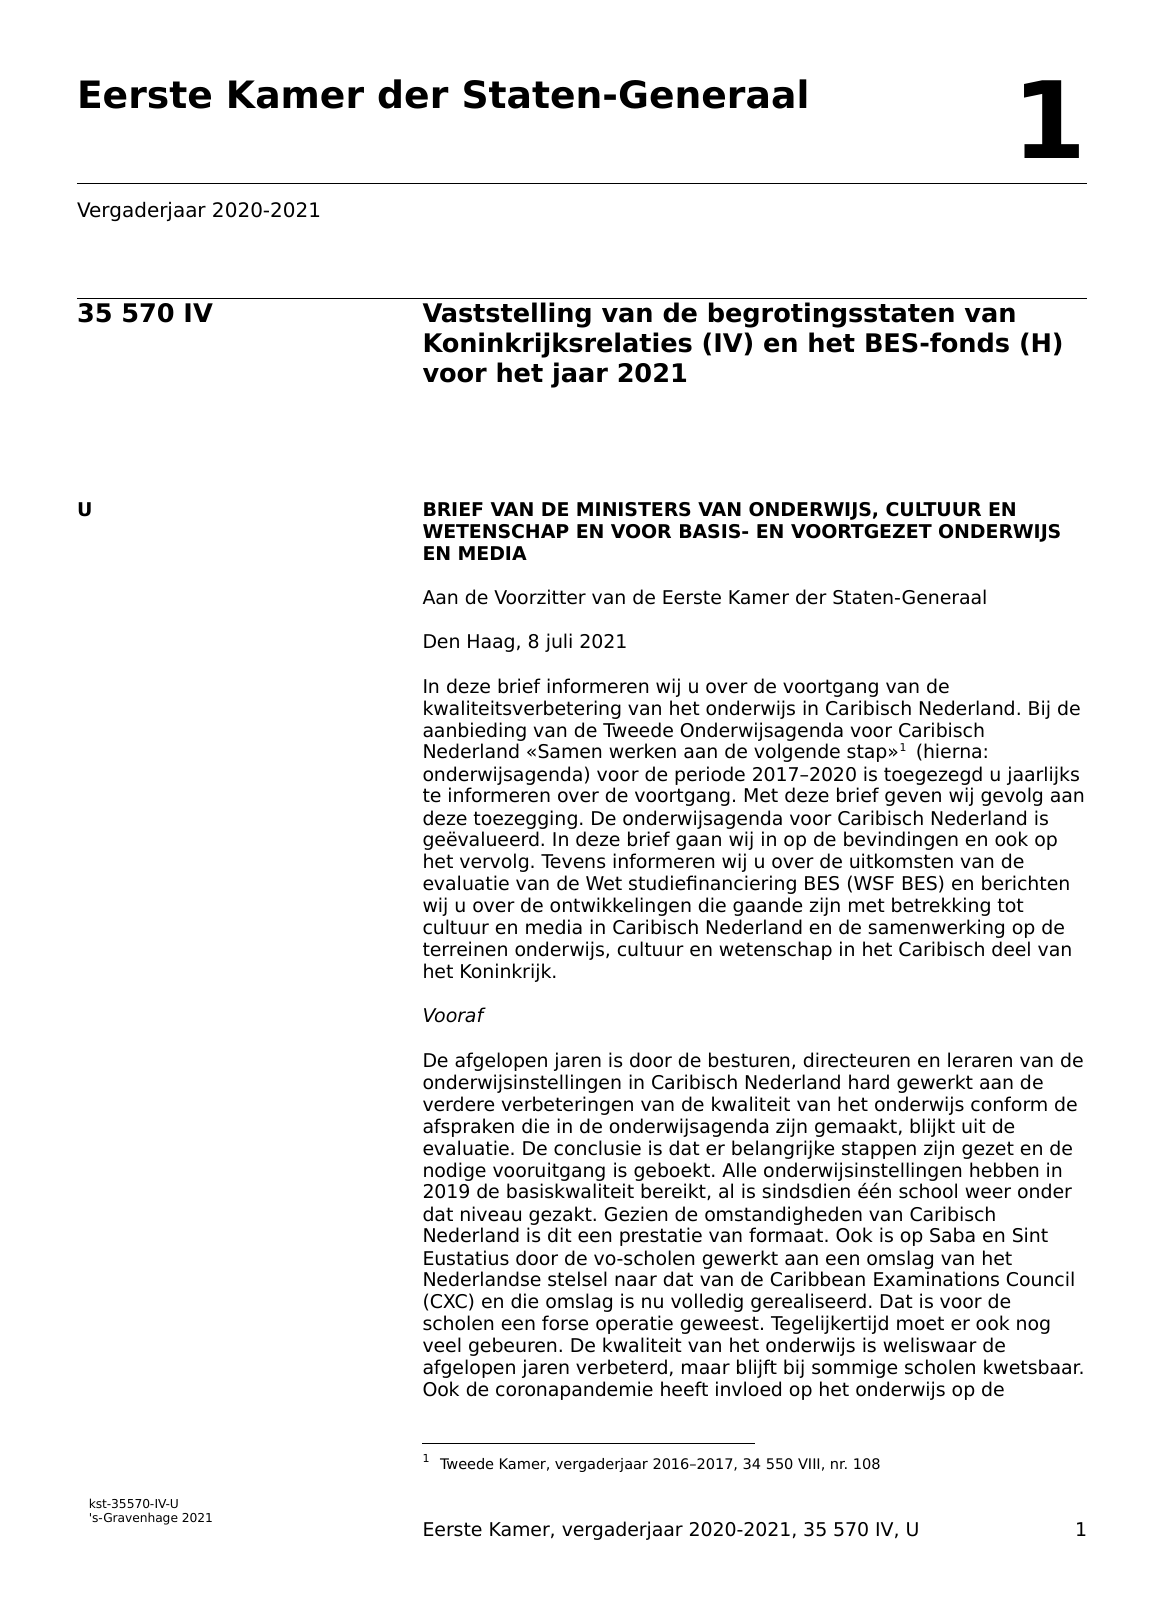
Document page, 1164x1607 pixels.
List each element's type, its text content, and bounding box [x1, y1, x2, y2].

subtitle 35 570 IV Vaststelling van de begrotingsstaten van Koninkrijksrelaties (IV) en het BES-fonds (H) voor het jaar 2021 [77, 299, 1087, 388]
table_header 1 [886, 59, 1087, 183]
text kst-35570-IV-U [88, 1497, 323, 1511]
text In deze brief informeren wij u over de voortgang van de kwaliteitsverbetering van het onderwijs in Caribisch Nederland. Bij de aanbieding van de Tweede Onderwijsagenda voor Caribisch Nederland «Samen werken aan de volgende stap» (hierna: onderwijsagenda) voor de periode 2017–2020 is toegezegd u jaarlijks te informeren over de voortgang. Met deze brief geven wij gevolg aan deze toezegging. De onderwijsagenda voor Caribisch Nederland is geëvalueerd. In deze brief gaan wij in op de bevindingen en ook op het vervolg. Tevens informeren wij u over de uitkomsten van de evaluatie van de Wet studiefinanciering BES (WSF BES) en berichten wij u over de ontwikkelingen die gaande zijn met betrekking tot cultuur en media in Caribisch Nederland en de samenwerking op de terreinen onderwijs, cultuur en wetenschap in het Caribisch deel van het Koninkrijk. [422, 676, 1087, 983]
table_header Eerste Kamer der Staten-Generaal [77, 59, 886, 183]
table_cell Vergaderjaar 2020-2021 [77, 184, 1087, 298]
text 's-Gravenhage 2021 [88, 1511, 323, 1525]
text Den Haag, 8 juli 2021 [422, 631, 1087, 653]
subtitle U BRIEF VAN DE MINISTERS VAN ONDERWIJS, CULTUUR EN WETENSCHAP EN VOOR BASIS- EN VOORTGEZET ONDERWIJS EN MEDIA [77, 499, 1087, 565]
text De afgelopen jaren is door de besturen, directeuren en leraren van de onderwijsinstellingen in Caribisch Nederland hard gewerkt aan de verdere verbeteringen van de kwaliteit van het onderwijs conform de afspraken die in de onderwijsagenda zijn gemaakt, blijkt uit de evaluatie. De conclusie is dat er belangrijke stappen zijn gezet en de nodige vooruitgang is geboekt. Alle onderwijsinstellingen hebben in 2019 de basiskwaliteit bereikt, al is sindsdien één school weer onder dat niveau gezakt. Gezien de omstandigheden van Caribisch Nederland is dit een prestatie van formaat. Ook is op Saba en Sint Eustatius door de vo-scholen gewerkt aan een omslag van het Nederlandse stelsel naar dat van de Caribbean Examinations Council (CXC) en die omslag is nu volledig gerealiseerd. Dat is voor de scholen een forse operatie geweest. Tegelijkertijd moet er ook nog veel gebeuren. De kwaliteit van het onderwijs is weliswaar de afgelopen jaren verbeterd, maar blijft bij sommige scholen kwetsbaar. Ook de coronapandemie heeft invloed op het onderwijs op de [422, 1049, 1087, 1401]
text Tweede Kamer, vergaderjaar 2016–2017, 34 550 VIII, nr. 108 [422, 1452, 1087, 1474]
text Aan de Voorzitter van de Eerste Kamer der Staten-Generaal [422, 587, 1087, 609]
subtitle Vooraf [422, 1005, 1087, 1027]
